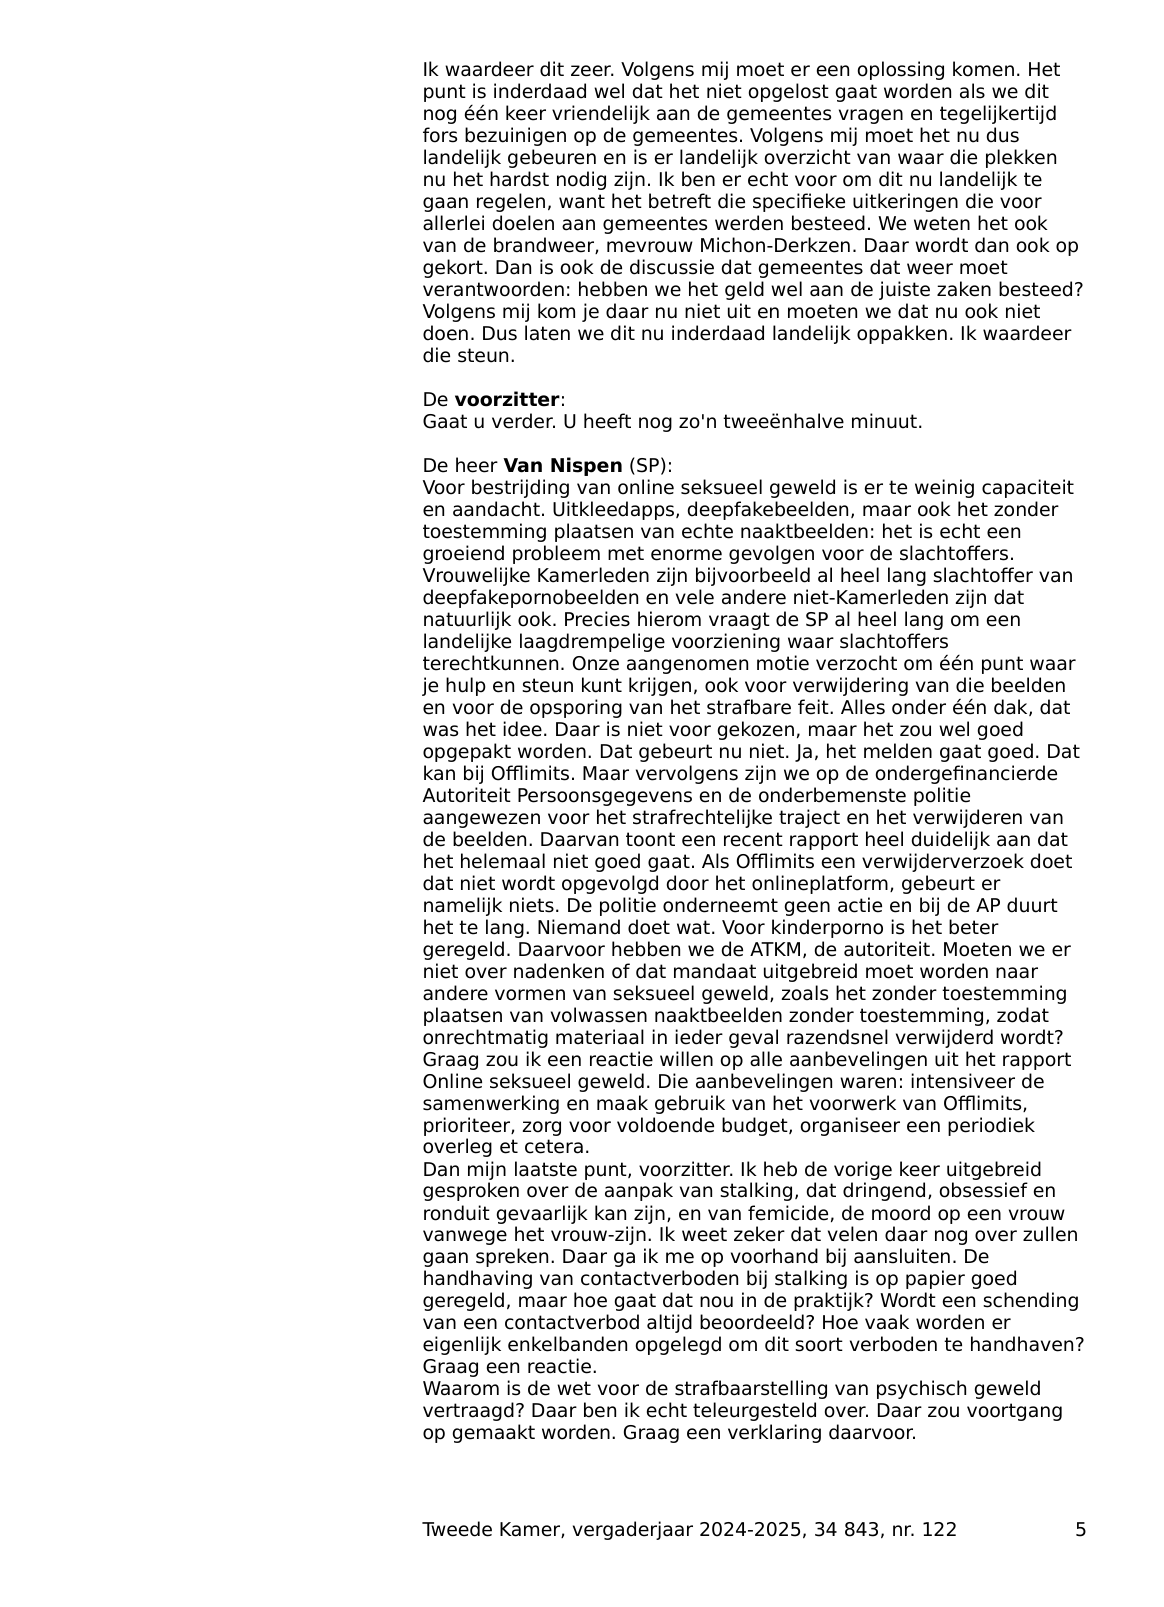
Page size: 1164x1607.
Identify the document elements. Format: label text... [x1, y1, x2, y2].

text Ik waardeer dit zeer. Volgens mij moet er een oplossing komen. Het punt is inderdaad wel dat het niet opgelost gaat worden als we dit nog één keer vriendelijk aan de gemeentes vragen en tegelijkertijd fors bezuinigen op de gemeentes. Volgens mij moet het nu dus landelijk gebeuren en is er landelijk overzicht van waar die plekken nu het hardst nodig zijn. Ik ben er echt voor om dit nu landelijk te gaan regelen, want het betreft die specifieke uitkeringen die voor allerlei doelen aan gemeentes werden besteed. We weten het ook van de brandweer, mevrouw Michon-Derkzen. Daar wordt dan ook op gekort. Dan is ook de discussie dat gemeentes dat weer moet verantwoorden: hebben we het geld wel aan de juiste zaken besteed? Volgens mij kom je daar nu niet uit en moeten we dat nu ook niet doen. Dus laten we dit nu inderdaad landelijk oppakken. Ik waardeer die steun. [422, 59, 1087, 367]
text De heer Van Nispen (SP): [422, 455, 1087, 477]
text Gaat u verder. U heeft nog zo'n tweeënhalve minuut. [422, 411, 1087, 433]
text Dan mijn laatste punt, voorzitter. Ik heb de vorige keer uitgebreid gesproken over de aanpak van stalking, dat dringend, obsessief en ronduit gevaarlijk kan zijn, en van femicide, de moord op een vrouw vanwege het vrouw-zijn. Ik weet zeker dat velen daar nog over zullen gaan spreken. Daar ga ik me op voorhand bij aansluiten. De handhaving van contactverboden bij stalking is op papier goed geregeld, maar hoe gaat dat nou in de praktijk? Wordt een schending van een contactverbod altijd beoordeeld? Hoe vaak worden er eigenlijk enkelbanden opgelegd om dit soort verboden te handhaven? Graag een reactie. [422, 1158, 1087, 1378]
text Waarom is de wet voor de strafbaarstelling van psychisch geweld vertraagd? Daar ben ik echt teleurgesteld over. Daar zou voortgang op gemaakt worden. Graag een verklaring daarvoor. [422, 1378, 1087, 1444]
text Voor bestrijding van online seksueel geweld is er te weinig capaciteit en aandacht. Uitkleedapps, deepfakebeelden, maar ook het zonder toestemming plaatsen van echte naaktbeelden: het is echt een groeiend probleem met enorme gevolgen voor de slachtoffers. Vrouwelijke Kamerleden zijn bijvoorbeeld al heel lang slachtoffer van deepfakepornobeelden en vele andere niet-Kamerleden zijn dat natuurlijk ook. Precies hierom vraagt de SP al heel lang om een landelijke laagdrempelige voorziening waar slachtoffers terechtkunnen. Onze aangenomen motie verzocht om één punt waar je hulp en steun kunt krijgen, ook voor verwijdering van die beelden en voor de opsporing van het strafbare feit. Alles onder één dak, dat was het idee. Daar is niet voor gekozen, maar het zou wel goed opgepakt worden. Dat gebeurt nu niet. Ja, het melden gaat goed. Dat kan bij Offlimits. Maar vervolgens zijn we op de ondergefinancierde Autoriteit Persoonsgegevens en de onderbemenste politie aangewezen voor het strafrechtelijke traject en het verwijderen van de beelden. Daarvan toont een recent rapport heel duidelijk aan dat het helemaal niet goed gaat. Als Offlimits een verwijderverzoek doet dat niet wordt opgevolgd door het onlineplatform, gebeurt er namelijk niets. De politie onderneemt geen actie en bij de AP duurt het te lang. Niemand doet wat. Voor kinderporno is het beter geregeld. Daarvoor hebben we de ATKM, de autoriteit. Moeten we er niet over nadenken of dat mandaat uitgebreid moet worden naar andere vormen van seksueel geweld, zoals het zonder toestemming plaatsen van volwassen naaktbeelden zonder toestemming, zodat onrechtmatig materiaal in ieder geval razendsnel verwijderd wordt? Graag zou ik een reactie willen op alle aanbevelingen uit het rapport Online seksueel geweld. Die aanbevelingen waren: intensiveer de samenwerking en maak gebruik van het voorwerk van Offlimits, prioriteer, zorg voor voldoende budget, organiseer een periodiek overleg et cetera. [422, 477, 1087, 1158]
text De voorzitter: [422, 389, 1087, 411]
